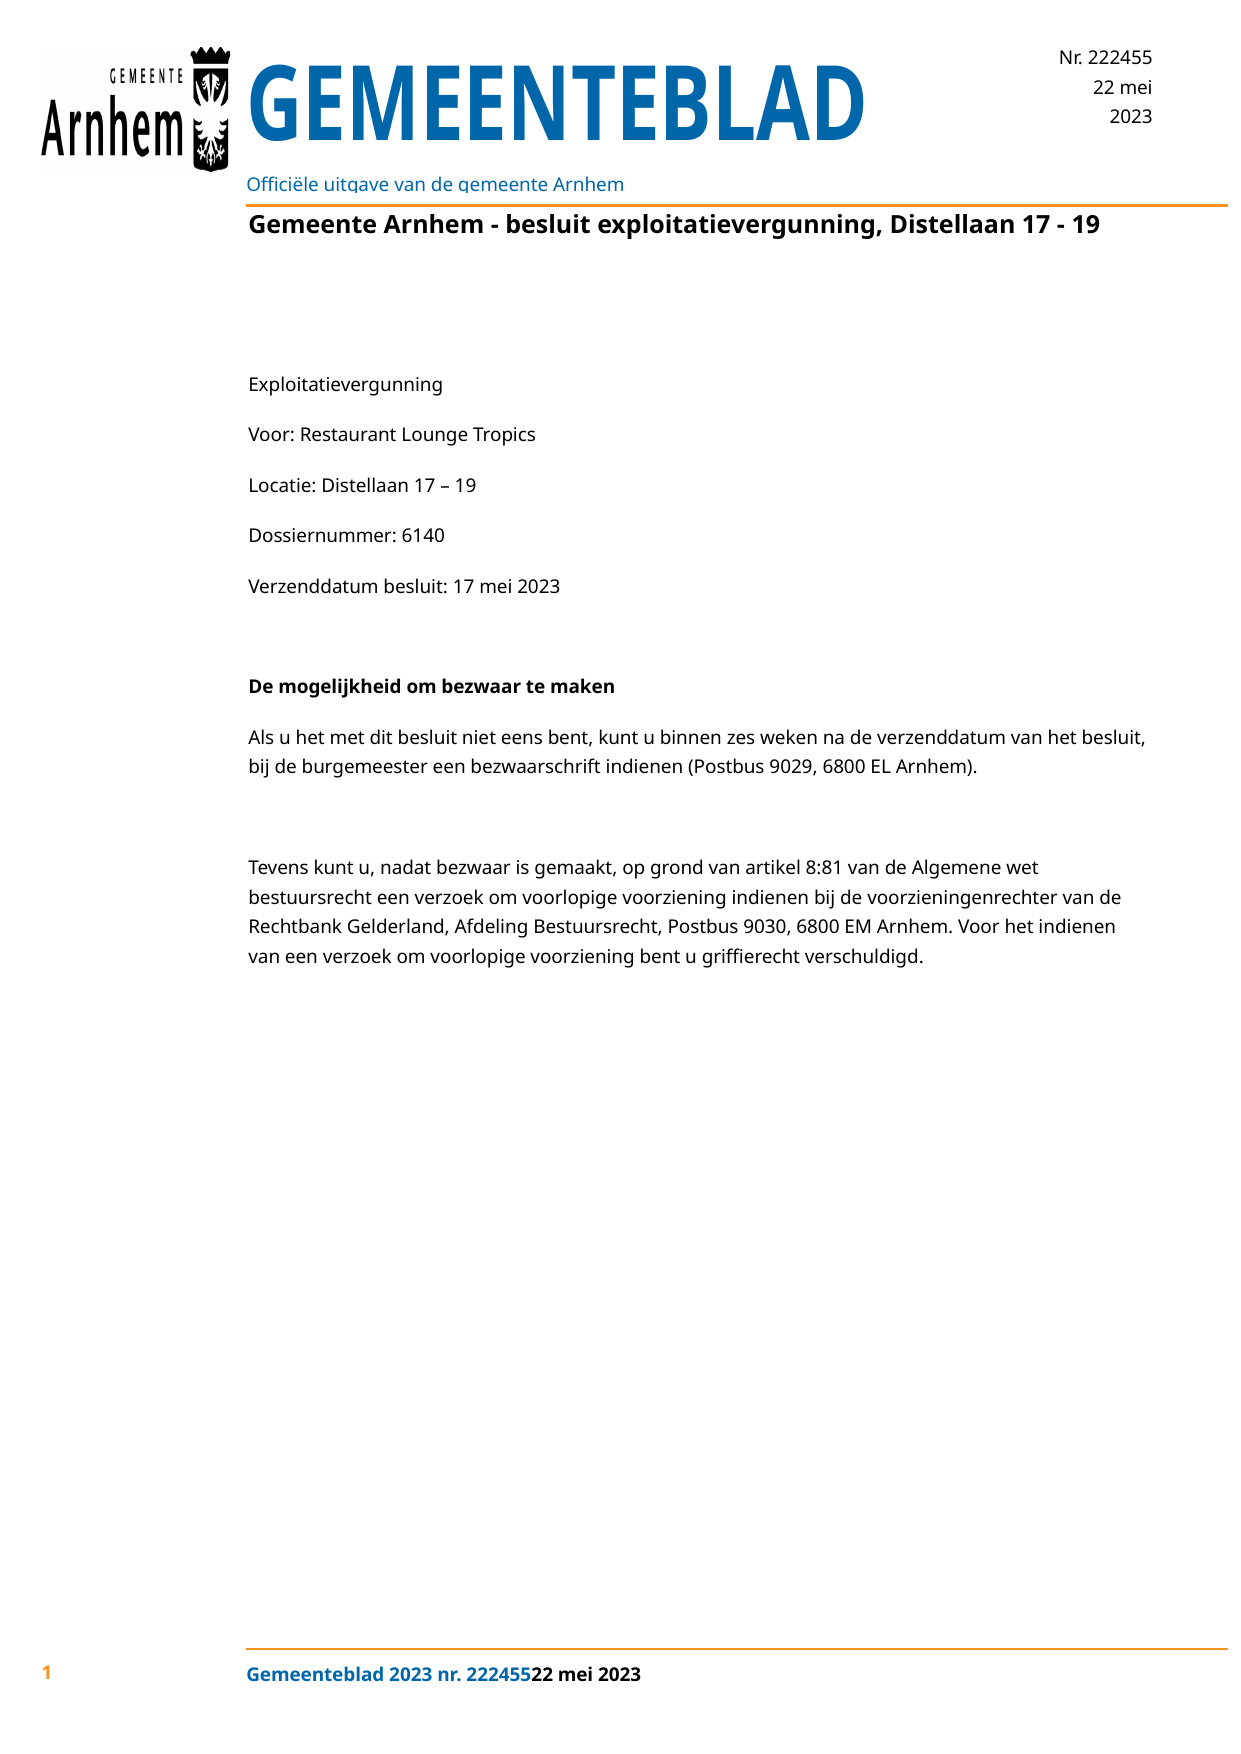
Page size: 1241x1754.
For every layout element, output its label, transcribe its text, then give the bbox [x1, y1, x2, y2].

text Verzenddatum besluit: 17 mei 2023 [248, 573, 1152, 598]
text Exploitatievergunning [248, 371, 1152, 397]
text Locatie: Distellaan 17 – 19 [248, 472, 1152, 498]
text Tevens kunt u, nadat bezwaar is gemaakt, op grond van artikel 8:81 van de Algemene wet bestuursrecht een verzoek om voorlopige voorziening indienen bij de voorzieningenrechter van de Rechtbank Gelderland, Afdeling Bestuursrecht, Postbus 9030, 6800 EM Arnhem. Voor het indienen van een verzoek om voorlopige voorziening bent u griffierecht verschuldigd. [248, 854, 1152, 969]
text Voor: Restaurant Lounge Tropics [248, 422, 1152, 447]
picture [41, 47, 231, 172]
text De mogelijkheid om bezwaar te maken [248, 674, 1152, 699]
text Gemeente Arnhem - besluit exploitatievergunning, Distellaan 17 - 19 [248, 207, 1152, 241]
text Als u het met dit besluit niet eens bent, kunt u binnen zes weken na de verzenddatum van het besluit, bij de burgemeester een bezwaarschrift indienen (Postbus 9029, 6800 EL Arnhem). [248, 724, 1152, 779]
text Dossiernummer: 6140 [248, 522, 1152, 548]
